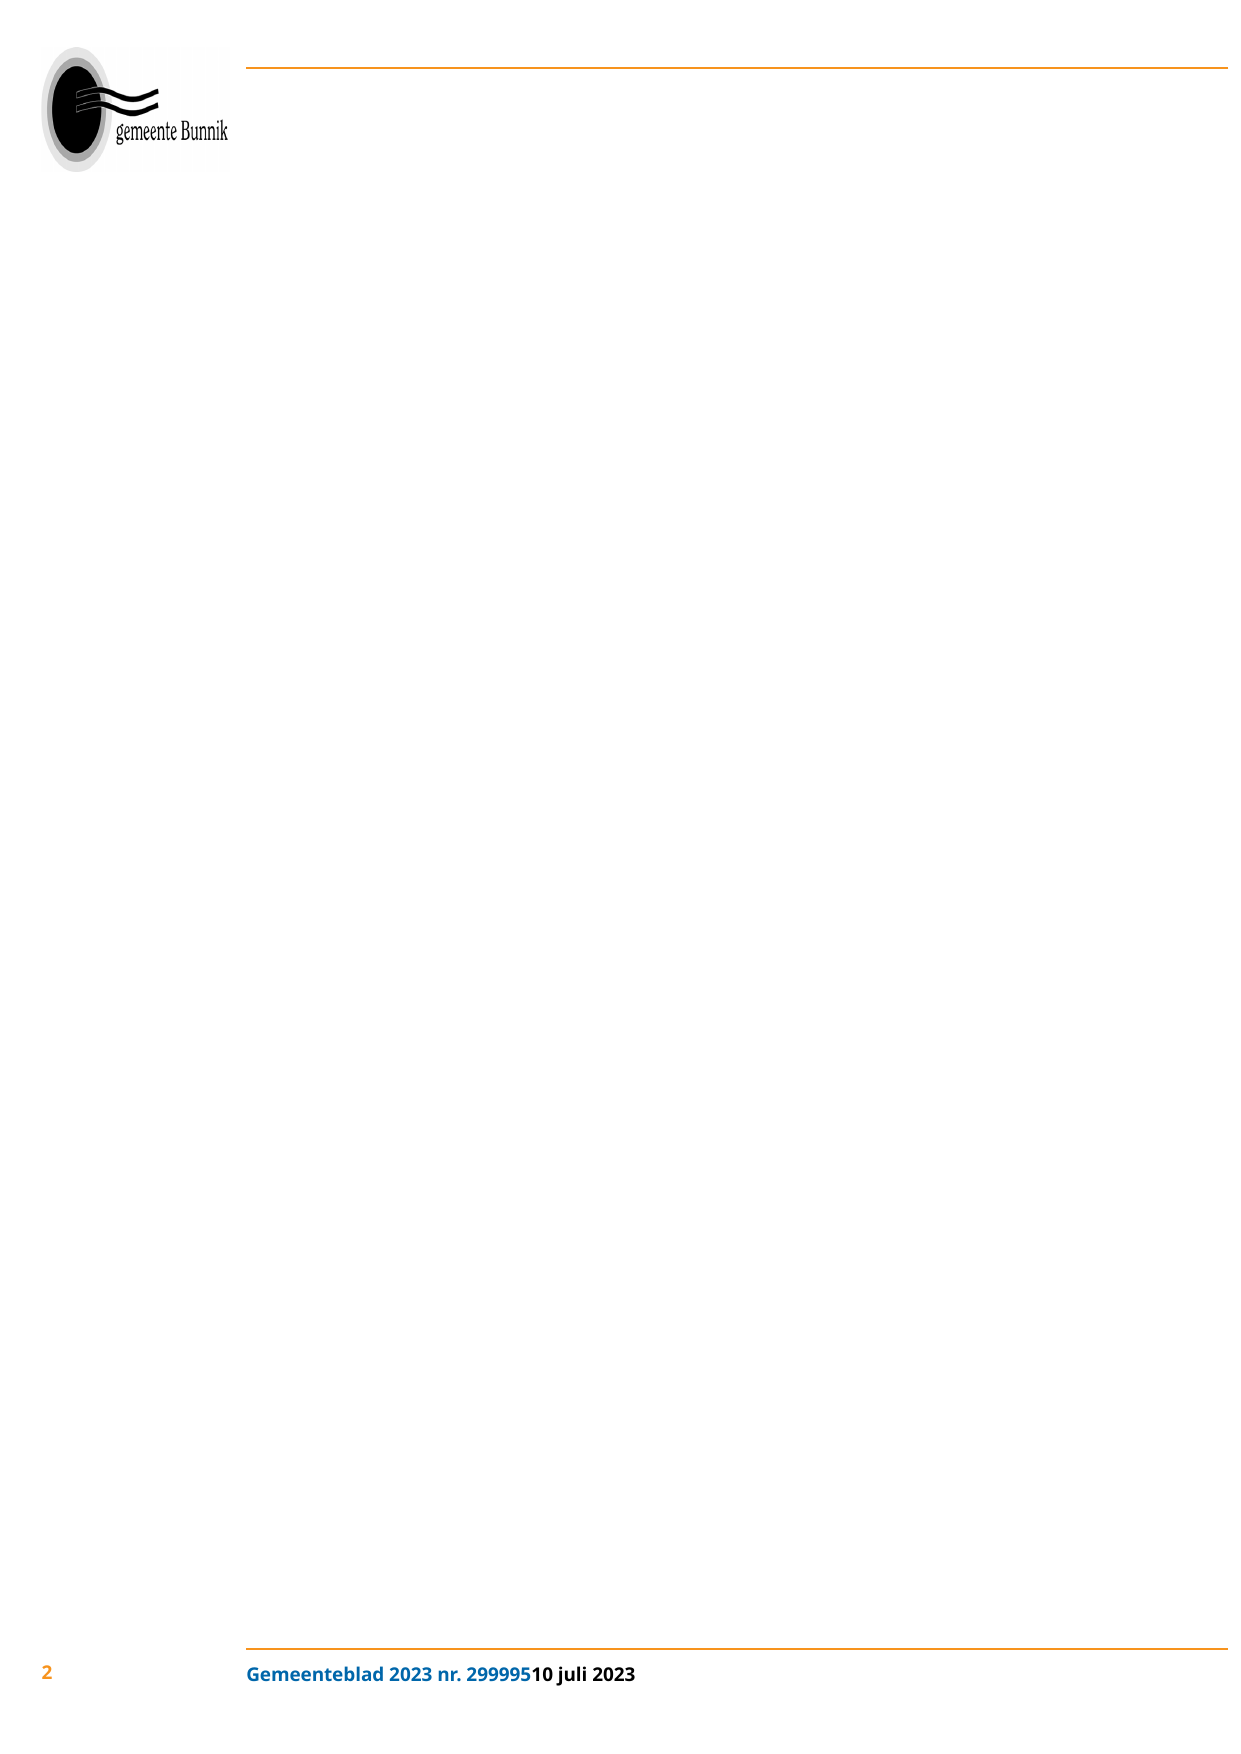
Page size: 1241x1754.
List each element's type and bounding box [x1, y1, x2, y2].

picture [41, 47, 231, 172]
